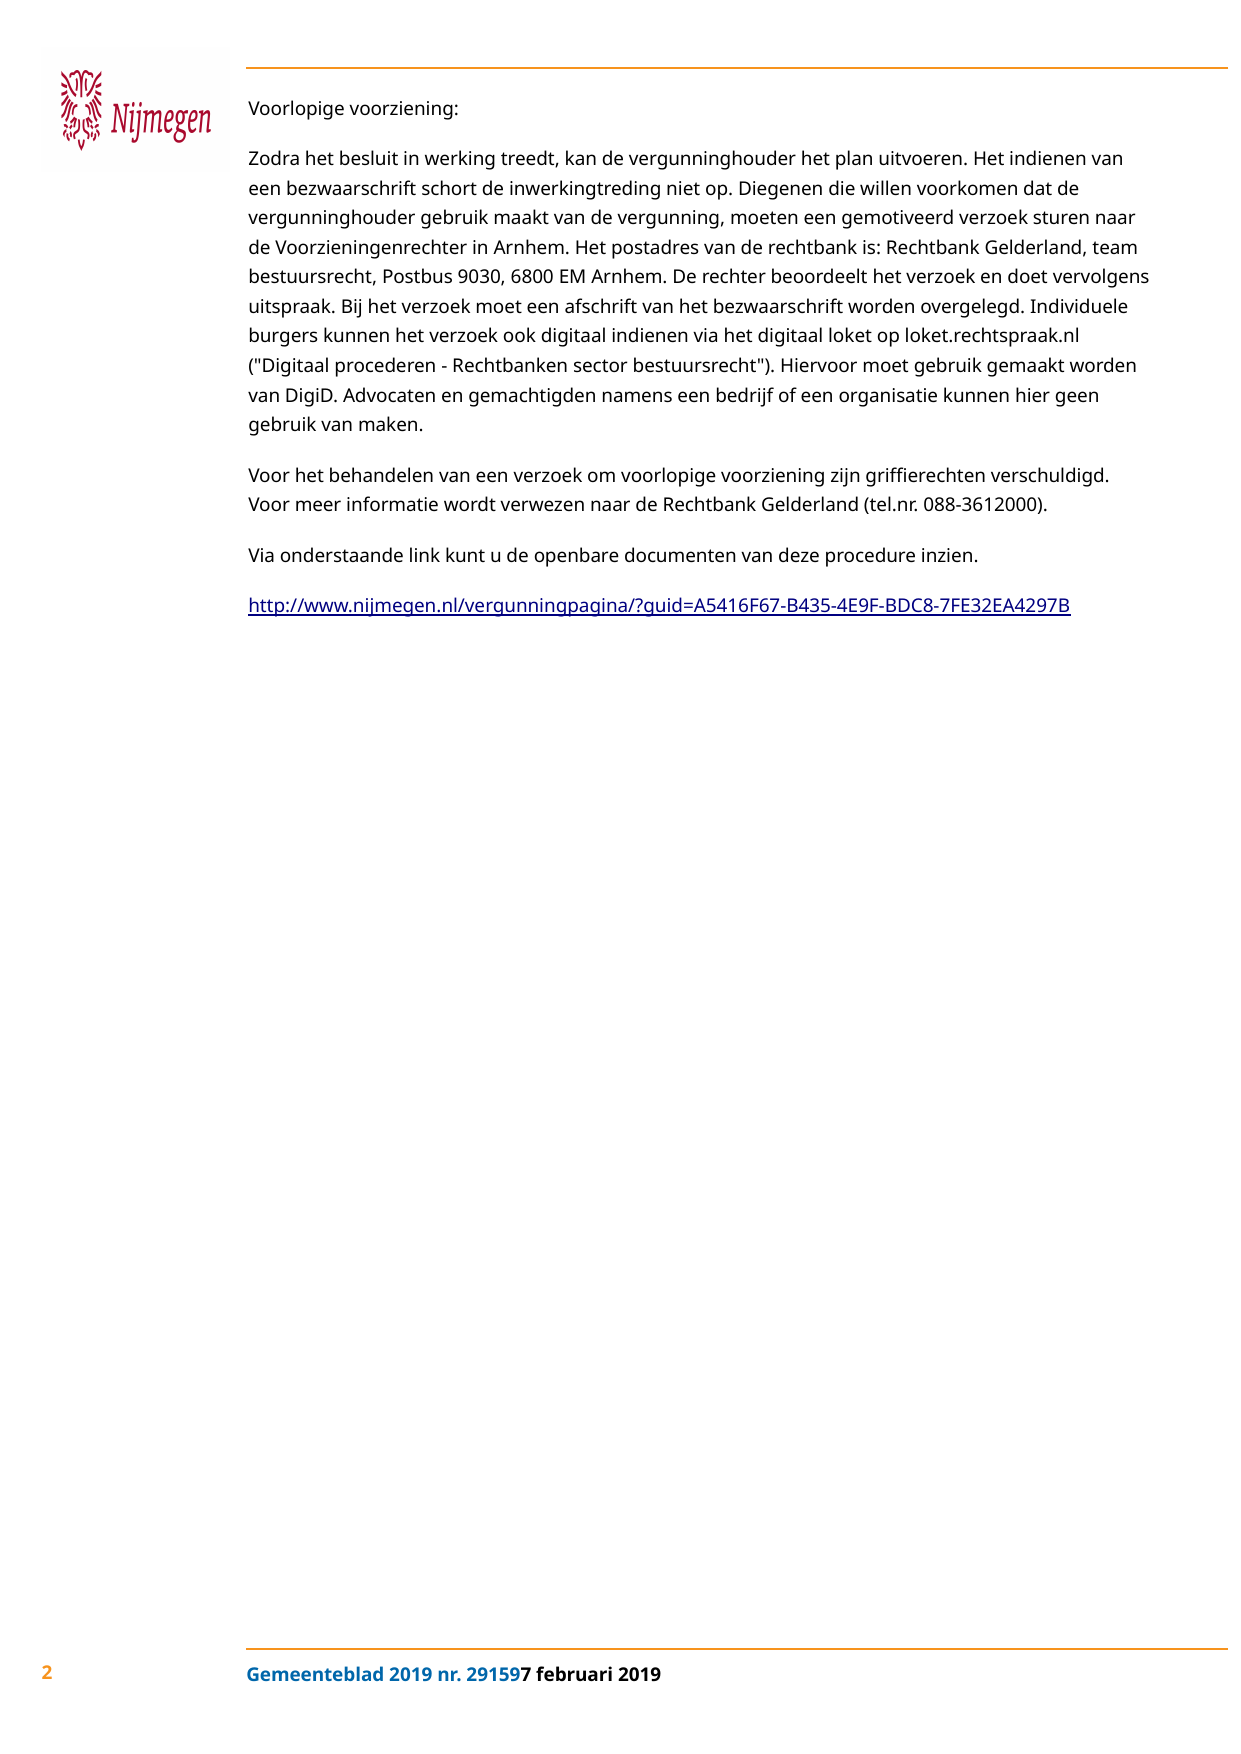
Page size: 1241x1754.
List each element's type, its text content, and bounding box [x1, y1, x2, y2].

text Via onderstaande link kunt u de openbare documenten van deze procedure inzien. [248, 542, 1152, 568]
text http://www.nijmegen.nl/vergunningpagina/?guid=A5416F67-B435-4E9F-BDC8-7FE32EA4297B [248, 592, 1152, 618]
text Voor het behandelen van een verzoek om voorlopige voorziening zijn griffierechten verschuldigd. Voor meer informatie wordt verwezen naar de Rechtbank Gelderland (tel.nr. 088-3612000). [248, 462, 1152, 517]
text Voorlopige voorziening: [248, 95, 1152, 121]
text Zodra het besluit in werking treedt, kan de vergunninghouder het plan uitvoeren. Het indienen van een bezwaarschrift schort de inwerkingtreding niet op. Diegenen die willen voorkomen dat de vergunninghouder gebruik maakt van de vergunning, moeten een gemotiveerd verzoek sturen naar de Voorzieningenrechter in Arnhem. Het postadres van de rechtbank is: Rechtbank Gelderland, team bestuursrecht, Postbus 9030, 6800 EM Arnhem. De rechter beoordeelt het verzoek en doet vervolgens uitspraak. Bij het verzoek moet een afschrift van het bezwaarschrift worden overgelegd. Individuele burgers kunnen het verzoek ook digitaal indienen via het digitaal loket op loket.rechtspraak.nl ("Digitaal procederen - Rechtbanken sector bestuursrecht"). Hiervoor moet gebruik gemaakt worden van DigiD. Advocaten en gemachtigden namens een bedrijf of een organisatie kunnen hier geen gebruik van maken. [248, 145, 1152, 437]
picture [41, 47, 231, 172]
